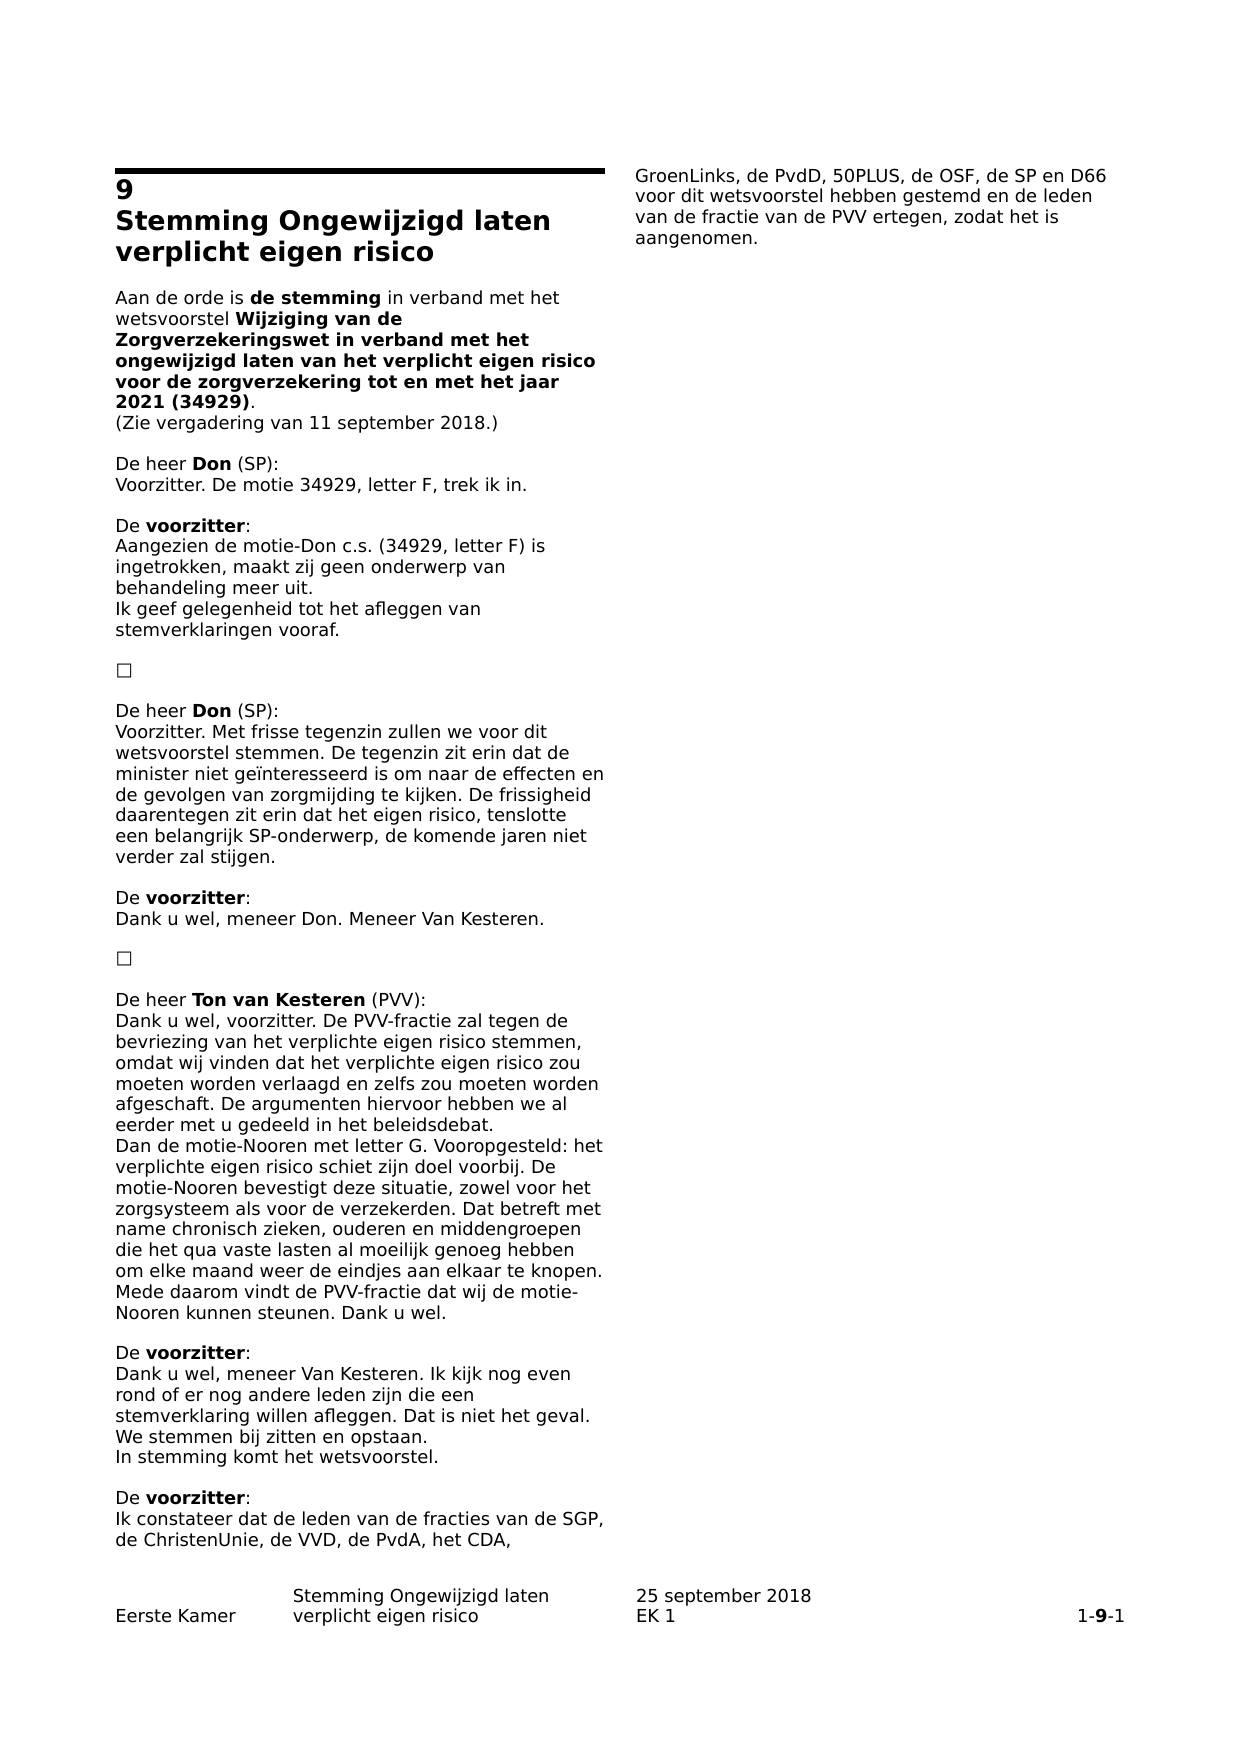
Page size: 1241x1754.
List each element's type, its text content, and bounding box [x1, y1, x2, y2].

text Aangezien de motie-Don c.s. (34929, letter F) is ingetrokken, maakt zij geen onderwerp van behandeling meer uit. [115, 536, 605, 599]
text ⬜ [115, 660, 605, 681]
text Dan de motie-Nooren met letter G. Vooropgesteld: het verplichte eigen risico schiet zijn doel voorbij. De motie-Nooren bevestigt deze situatie, zowel voor het zorgsysteem als voor de verzekerden. Dat betreft met name chronisch zieken, ouderen en middengroepen die het qua vaste lasten al moeilijk genoeg hebben om elke maand weer de eindjes aan elkaar te knopen. Mede daarom vindt de PVV-fractie dat wij de motie-Nooren kunnen steunen. Dank u wel. [115, 1136, 605, 1323]
text De heer Don (SP): [115, 454, 605, 475]
text (Zie vergadering van 11 september 2018.) [115, 413, 605, 434]
text Dank u wel, meneer Van Kesteren. Ik kijk nog even rond of er nog andere leden zijn die een stemverklaring willen afleggen. Dat is niet het geval. [115, 1364, 605, 1426]
text Dank u wel, meneer Don. Meneer Van Kesteren. [115, 908, 605, 929]
text We stemmen bij zitten en opstaan. [115, 1426, 605, 1447]
text De voorzitter: [115, 516, 605, 536]
text De voorzitter: [115, 1488, 605, 1509]
text De voorzitter: [115, 1343, 605, 1364]
title 9 Stemming Ongewijzigd laten verplicht eigen risico [115, 174, 605, 268]
text De voorzitter: [115, 888, 605, 908]
text Dank u wel, voorzitter. De PVV-fractie zal tegen de bevriezing van het verplichte eigen risico stemmen, omdat wij vinden dat het verplichte eigen risico zou moeten worden verlaagd en zelfs zou moeten worden afgeschaft. De argumenten hiervoor hebben we al eerder met u gedeeld in het beleidsdebat. [115, 1011, 605, 1136]
text In stemming komt het wetsvoorstel. [115, 1447, 605, 1468]
text Ik geef gelegenheid tot het afleggen van stemverklaringen vooraf. [115, 599, 605, 640]
text GroenLinks, de PvdD, 50PLUS, de OSF, de SP en D66 voor dit wetsvoorstel hebben gestemd en de leden van de fractie van de PVV ertegen, zodat het is aangenomen. [635, 165, 1125, 249]
text ⬜ [115, 949, 605, 970]
text Ik constateer dat de leden van de fracties van de SGP, de ChristenUnie, de VVD, de PvdA, het CDA, [115, 1509, 605, 1551]
text De heer Don (SP): [115, 701, 605, 722]
text Voorzitter. De motie 34929, letter F, trek ik in. [115, 475, 605, 496]
text De heer Ton van Kesteren (PVV): [115, 990, 605, 1011]
text Aan de orde is de stemming in verband met het wetsvoorstel Wijziging van de Zorgverzekeringswet in verband met het ongewijzigd laten van het verplicht eigen risico voor de zorgverzekering tot en met het jaar 2021 (34929). [115, 288, 605, 413]
text Voorzitter. Met frisse tegenzin zullen we voor dit wetsvoorstel stemmen. De tegenzin zit erin dat de minister niet geïnteresseerd is om naar de effecten en de gevolgen van zorgmijding te kijken. De frissigheid daarentegen zit erin dat het eigen risico, tenslotte een belangrijk SP-onderwerp, de komende jaren niet verder zal stijgen. [115, 722, 605, 868]
